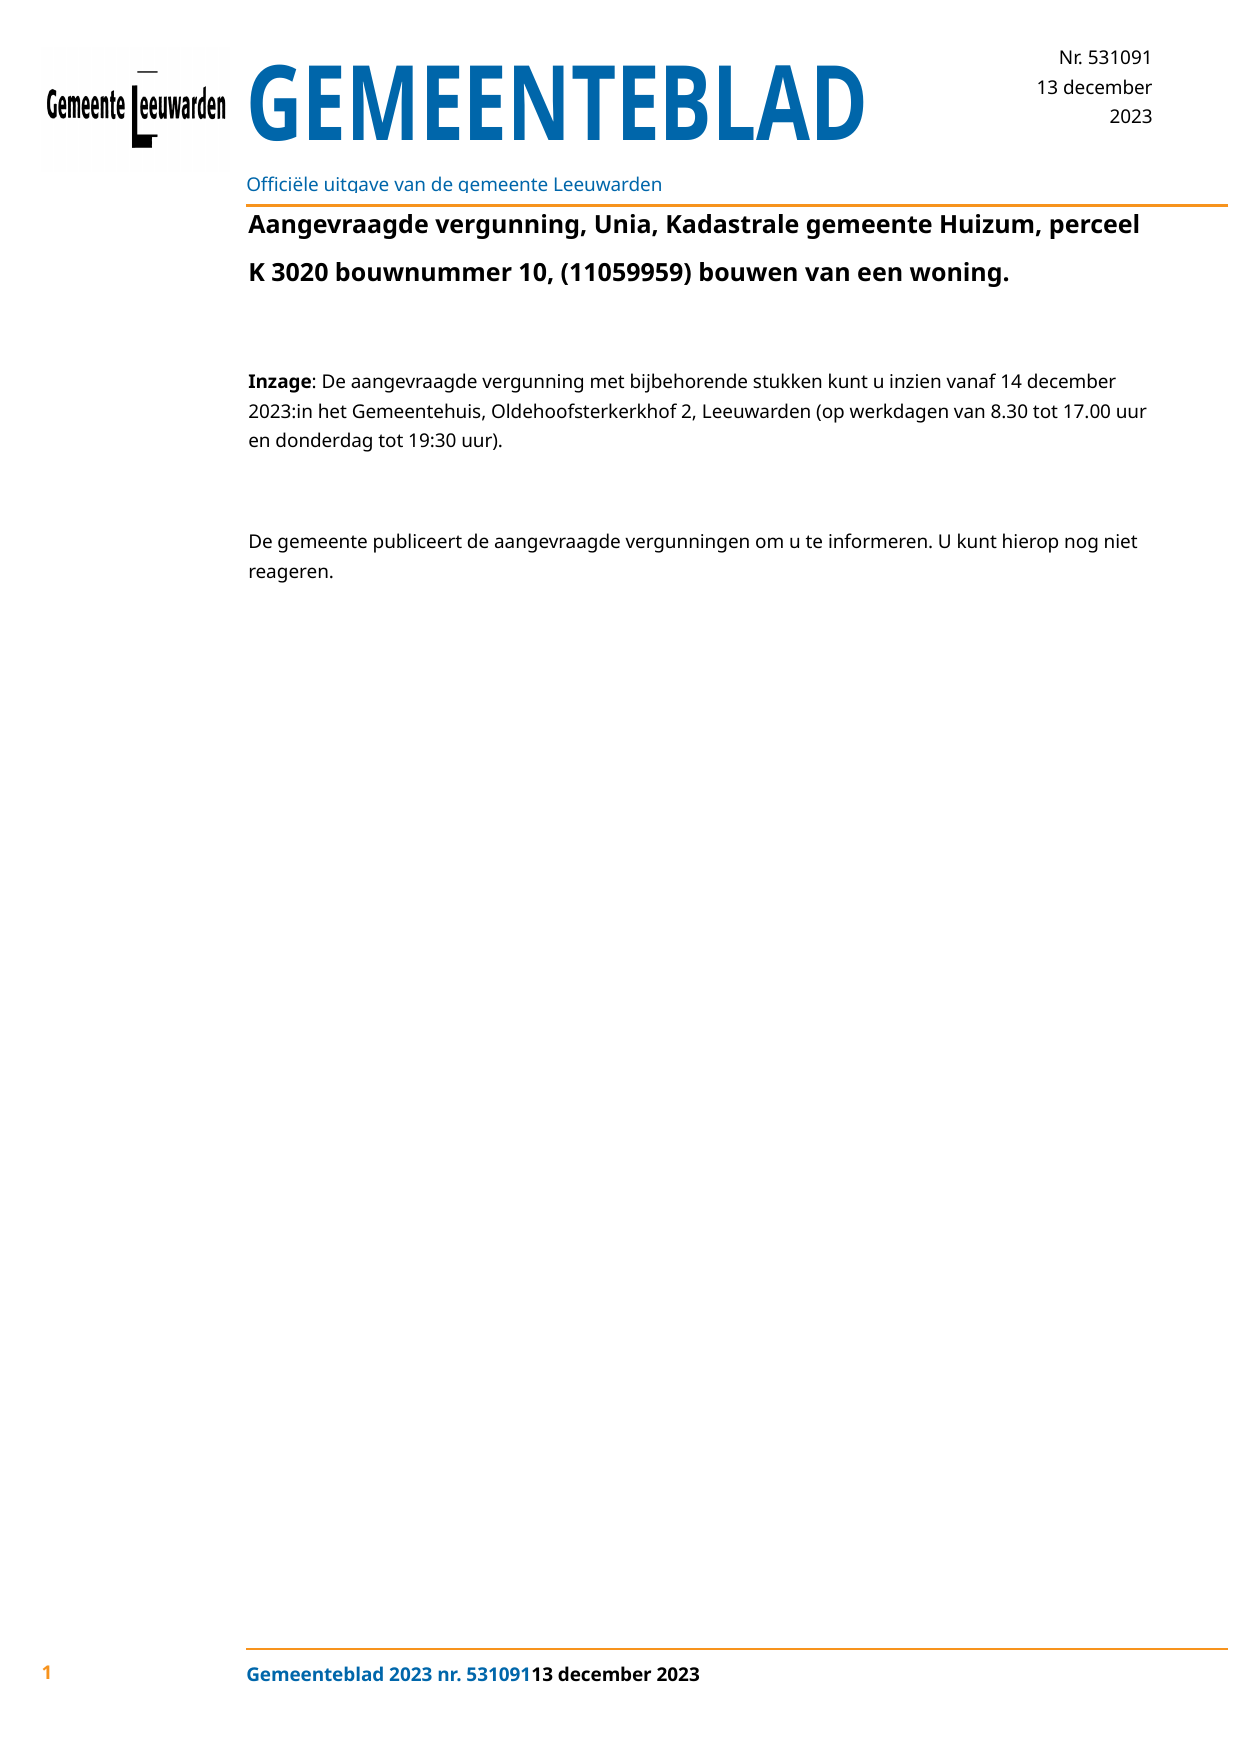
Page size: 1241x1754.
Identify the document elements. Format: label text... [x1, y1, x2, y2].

picture [41, 47, 231, 172]
text Aangevraagde vergunning, Unia, Kadastrale gemeente Huizum, perceel K 3020 bouwnummer 10, (11059959) bouwen van een woning. [248, 207, 1152, 288]
text Inzage: De aangevraagde vergunning met bijbehorende stukken kunt u inzien vanaf 14 december 2023:in het Gemeentehuis, Oldehoofsterkerkhof 2, Leeuwarden (op werkdagen van 8.30 tot 17.00 uur en donderdag tot 19:30 uur). [248, 368, 1152, 453]
text De gemeente publiceert de aangevraagde vergunningen om u te informeren. U kunt hierop nog niet reageren. [248, 528, 1152, 584]
